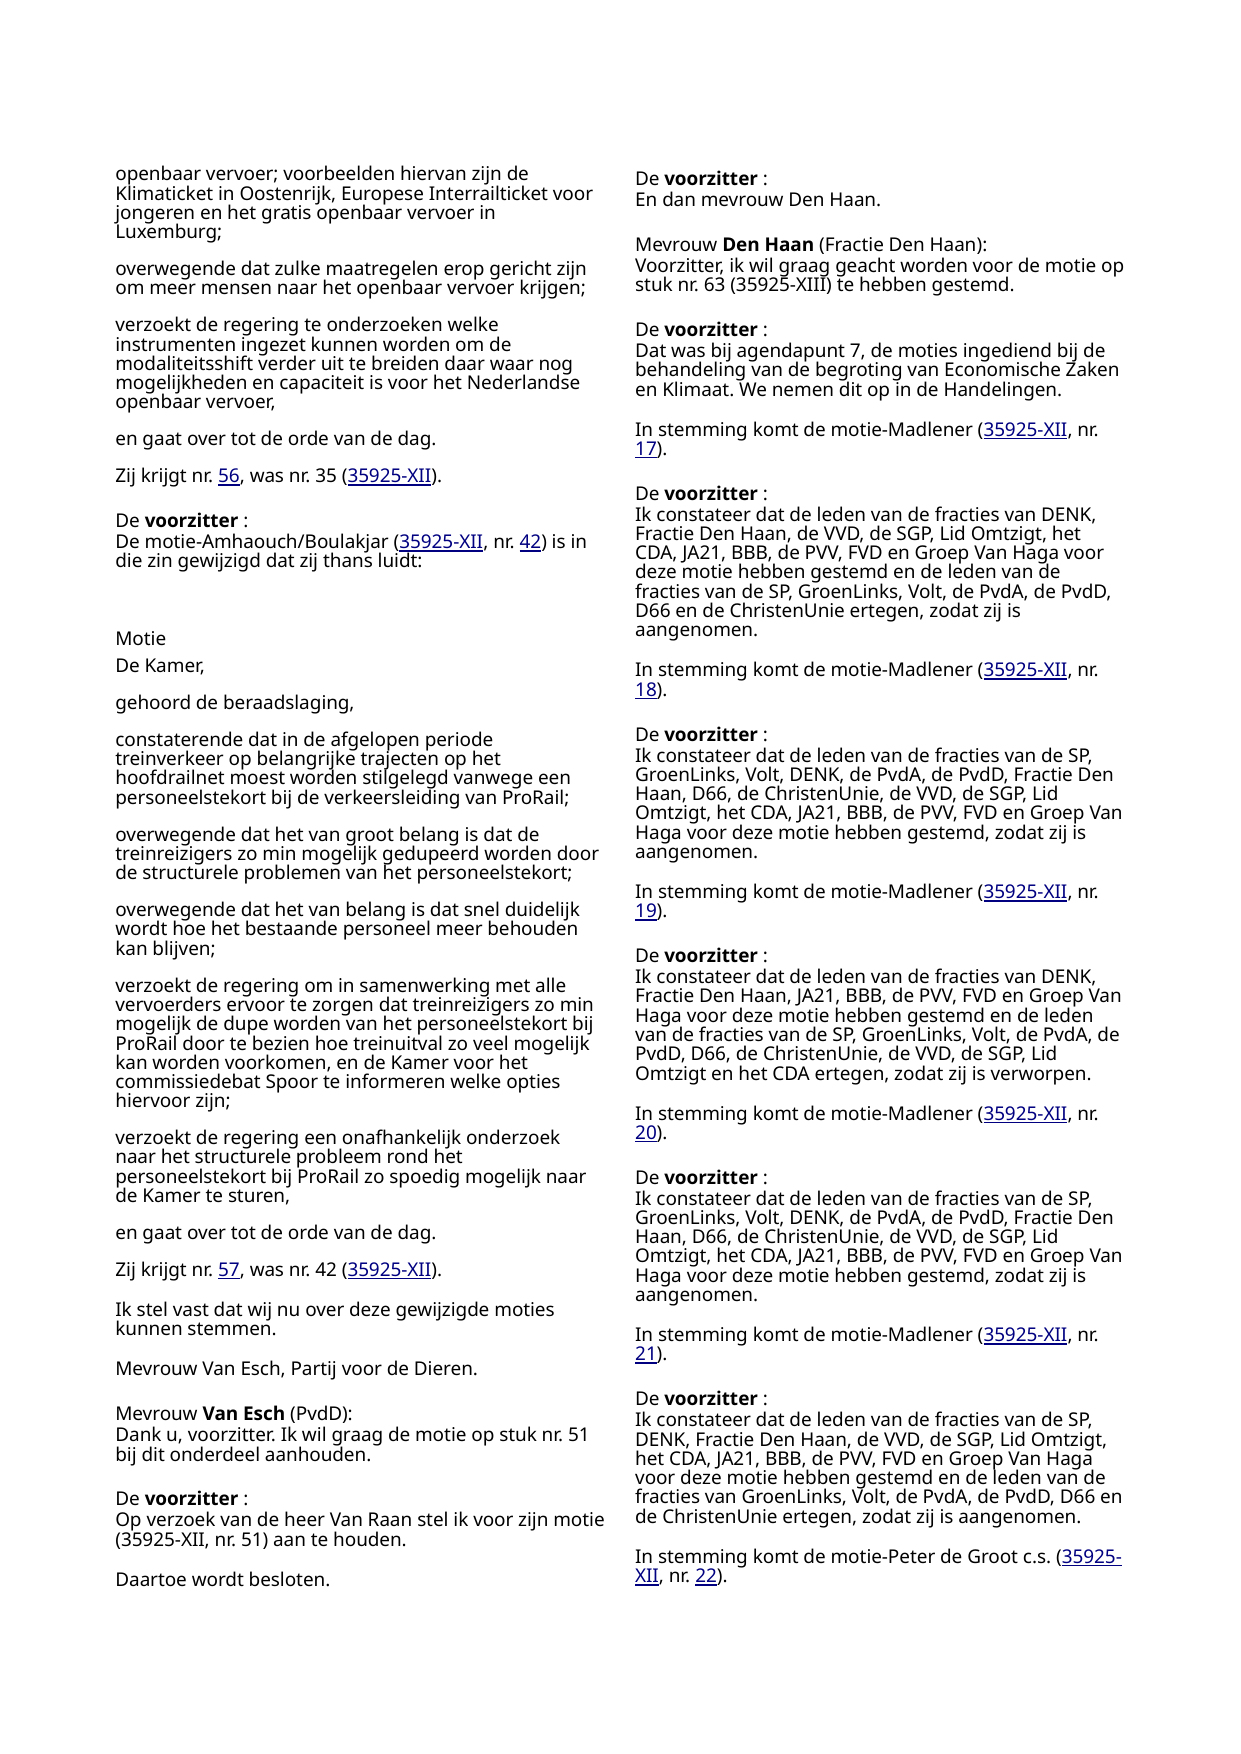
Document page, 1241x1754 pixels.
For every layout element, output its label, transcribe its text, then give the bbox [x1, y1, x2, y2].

text overwegende dat zulke maatregelen erop gericht zijn om meer mensen naar het openbaar vervoer krijgen; [115, 260, 605, 299]
text constaterende dat in de afgelopen periode treinverkeer op belangrijke trajecten op het hoofdrailnet moest worden stilgelegd vanwege een personeelstekort bij de verkeersleiding van ProRail; [115, 731, 605, 808]
text De voorzitter : [635, 165, 1125, 191]
text Motie [115, 625, 605, 651]
text In stemming komt de motie-Madlener (35925-XII, nr. 21). [635, 1326, 1125, 1365]
text Ik constateer dat de leden van de fracties van DENK, Fractie Den Haan, JA21, BBB, de PVV, FVD en Groep Van Haga voor deze motie hebben gestemd en de leden van de fracties van de SP, GroenLinks, Volt, de PvdA, de PvdD, D66, de ChristenUnie, de VVD, de SGP, Lid Omtzigt en het CDA ertegen, zodat zij is verworpen. [635, 968, 1125, 1084]
text overwegende dat het van belang is dat snel duidelijk wordt hoe het bestaande personeel meer behouden kan blijven; [115, 901, 605, 959]
text In stemming komt de motie-Peter de Groot c.s. (35925-XII, nr. 22). [635, 1548, 1125, 1586]
text Ik stel vast dat wij nu over deze gewijzigde moties kunnen stemmen. [115, 1301, 605, 1339]
text De voorzitter : [115, 1486, 605, 1511]
text De voorzitter : [635, 721, 1125, 747]
text verzoekt de regering te onderzoeken welke instrumenten ingezet kunnen worden om de modaliteitsshift verder uit te breiden daar waar nog mogelijkheden en capaciteit is voor het Nederlandse openbaar vervoer, [115, 316, 605, 413]
text Daartoe wordt besloten. [115, 1571, 605, 1590]
text Ik constateer dat de leden van de fracties van de SP, DENK, Fractie Den Haan, de VVD, de SGP, Lid Omtzigt, het CDA, JA21, BBB, de PVV, FVD en Groep Van Haga voor deze motie hebben gestemd en de leden van de fracties van GroenLinks, Volt, de PvdA, de PvdD, D66 en de ChristenUnie ertegen, zodat zij is aangenomen. [635, 1411, 1125, 1527]
text Mevrouw Den Haan (Fractie Den Haan): [635, 231, 1125, 257]
text De voorzitter : [635, 1164, 1125, 1190]
text Dat was bij agendapunt 7, de moties ingediend bij de behandeling van de begroting van Economische Zaken en Klimaat. We nemen dit op in de Handelingen. [635, 342, 1125, 400]
text Ik constateer dat de leden van de fracties van de SP, GroenLinks, Volt, DENK, de PvdA, de PvdD, Fractie Den Haan, D66, de ChristenUnie, de VVD, de SGP, Lid Omtzigt, het CDA, JA21, BBB, de PVV, FVD en Groep Van Haga voor deze motie hebben gestemd, zodat zij is aangenomen. [635, 1190, 1125, 1305]
text en gaat over tot de orde van de dag. [115, 1224, 605, 1243]
text Zij krijgt nr. 57, was nr. 42 (35925-XII). [115, 1261, 605, 1280]
text In stemming komt de motie-Madlener (35925-XII, nr. 18). [635, 661, 1125, 700]
text In stemming komt de motie-Madlener (35925-XII, nr. 17). [635, 421, 1125, 459]
text De voorzitter : [635, 316, 1125, 342]
text overwegende dat het van groot belang is dat de treinreizigers zo min mogelijk gedupeerd worden door de structurele problemen van het personeelstekort; [115, 826, 605, 883]
text Voorzitter, ik wil graag geacht worden voor de motie op stuk nr. 63 (35925-XIII) te hebben gestemd. [635, 257, 1125, 295]
text gehoord de beraadslaging, [115, 694, 605, 713]
text In stemming komt de motie-Madlener (35925-XII, nr. 20). [635, 1104, 1125, 1143]
text De motie-Amhaouch/Boulakjar (35925-XII, nr. 42) is in die zin gewijzigd dat zij thans luidt: [115, 533, 605, 572]
text In stemming komt de motie-Madlener (35925-XII, nr. 19). [635, 883, 1125, 922]
text De voorzitter : [115, 507, 605, 533]
text Ik constateer dat de leden van de fracties van de SP, GroenLinks, Volt, DENK, de PvdA, de PvdD, Fractie Den Haan, D66, de ChristenUnie, de VVD, de SGP, Lid Omtzigt, het CDA, JA21, BBB, de PVV, FVD en Groep Van Haga voor deze motie hebben gestemd, zodat zij is aangenomen. [635, 747, 1125, 862]
text De Kamer, [115, 657, 605, 676]
text en gaat over tot de orde van de dag. [115, 430, 605, 450]
text De voorzitter : [635, 480, 1125, 506]
text Dank u, voorzitter. Ik wil graag de motie op stuk nr. 51 bij dit onderdeel aanhouden. [115, 1426, 605, 1465]
text Mevrouw Van Esch, Partij voor de Dieren. [115, 1360, 605, 1380]
text En dan mevrouw Den Haan. [635, 191, 1125, 210]
text verzoekt de regering om in samenwerking met alle vervoerders ervoor te zorgen dat treinreizigers zo min mogelijk de dupe worden van het personeelstekort bij ProRail door te bezien hoe treinuitval zo veel mogelijk kan worden voorkomen, en de Kamer voor het commissiedebat Spoor te informeren welke opties hiervoor zijn; [115, 977, 605, 1112]
text Ik constateer dat de leden van de fracties van DENK, Fractie Den Haan, de VVD, de SGP, Lid Omtzigt, het CDA, JA21, BBB, de PVV, FVD en Groep Van Haga voor deze motie hebben gestemd en de leden van de fracties van de SP, GroenLinks, Volt, de PvdA, de PvdD, D66 en de ChristenUnie ertegen, zodat zij is aangenomen. [635, 506, 1125, 641]
text verzoekt de regering een onafhankelijk onderzoek naar het structurele probleem rond het personeelstekort bij ProRail zo spoedig mogelijk naar de Kamer te sturen, [115, 1129, 605, 1206]
text De voorzitter : [635, 1386, 1125, 1411]
text De voorzitter : [635, 942, 1125, 968]
text Zij krijgt nr. 56, was nr. 35 (35925-XII). [115, 467, 605, 487]
text openbaar vervoer; voorbeelden hiervan zijn de Klimaticket in Oostenrijk, Europese Interrailticket voor jongeren en het gratis openbaar vervoer in Luxemburg; [115, 165, 605, 242]
text Op verzoek van de heer Van Raan stel ik voor zijn motie (35925-XII, nr. 51) aan te houden. [115, 1511, 605, 1550]
text Mevrouw Van Esch (PvdD): [115, 1401, 605, 1426]
